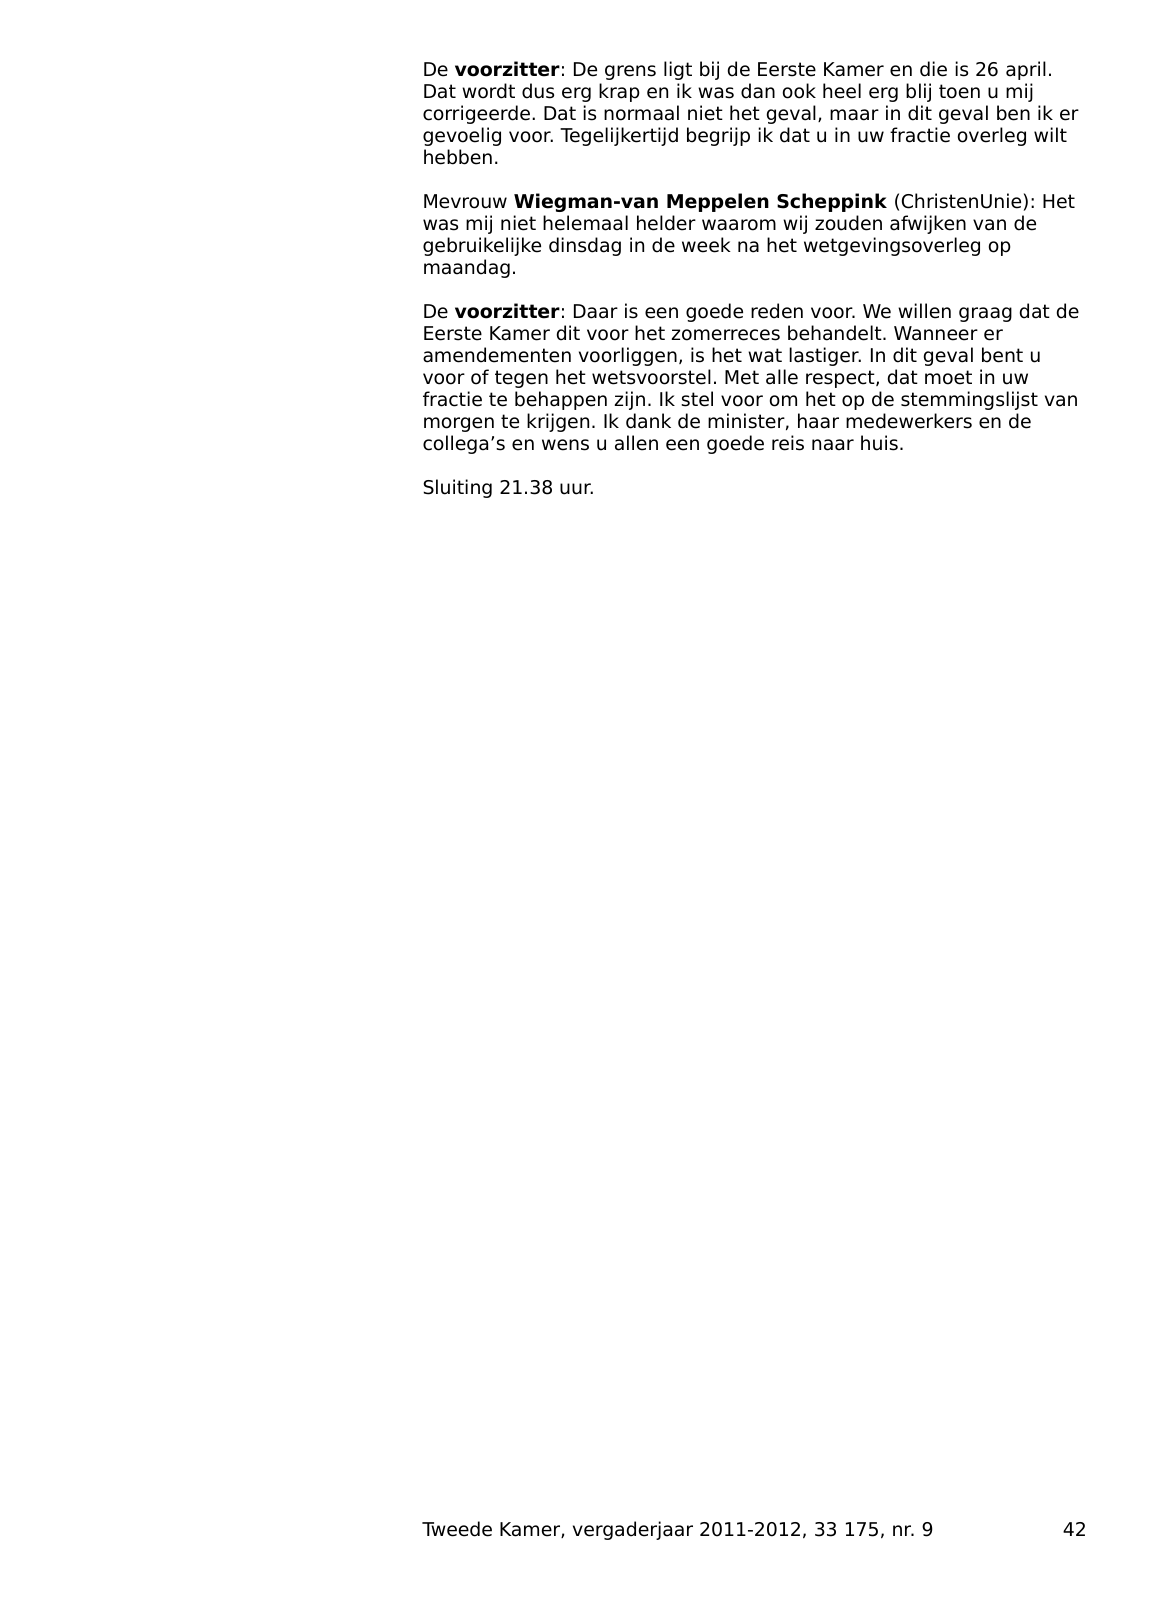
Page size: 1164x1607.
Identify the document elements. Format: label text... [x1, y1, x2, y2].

text Sluiting 21.38 uur. [422, 477, 1087, 499]
text De voorzitter: Daar is een goede reden voor. We willen graag dat de Eerste Kamer dit voor het zomerreces behandelt. Wanneer er amendementen voorliggen, is het wat lastiger. In dit geval bent u voor of tegen het wetsvoorstel. Met alle respect, dat moet in uw fractie te behappen zijn. Ik stel voor om het op de stemmingslijst van morgen te krijgen. Ik dank de minister, haar medewerkers en de collega’s en wens u allen een goede reis naar huis. [422, 301, 1087, 455]
text De voorzitter: De grens ligt bij de Eerste Kamer en die is 26 april. Dat wordt dus erg krap en ik was dan ook heel erg blij toen u mij corrigeerde. Dat is normaal niet het geval, maar in dit geval ben ik er gevoelig voor. Tegelijkertijd begrijp ik dat u in uw fractie overleg wilt hebben. [422, 59, 1087, 169]
text Mevrouw Wiegman-van Meppelen Scheppink (ChristenUnie): Het was mij niet helemaal helder waarom wij zouden afwijken van de gebruikelijke dinsdag in de week na het wetgevingsoverleg op maandag. [422, 191, 1087, 279]
